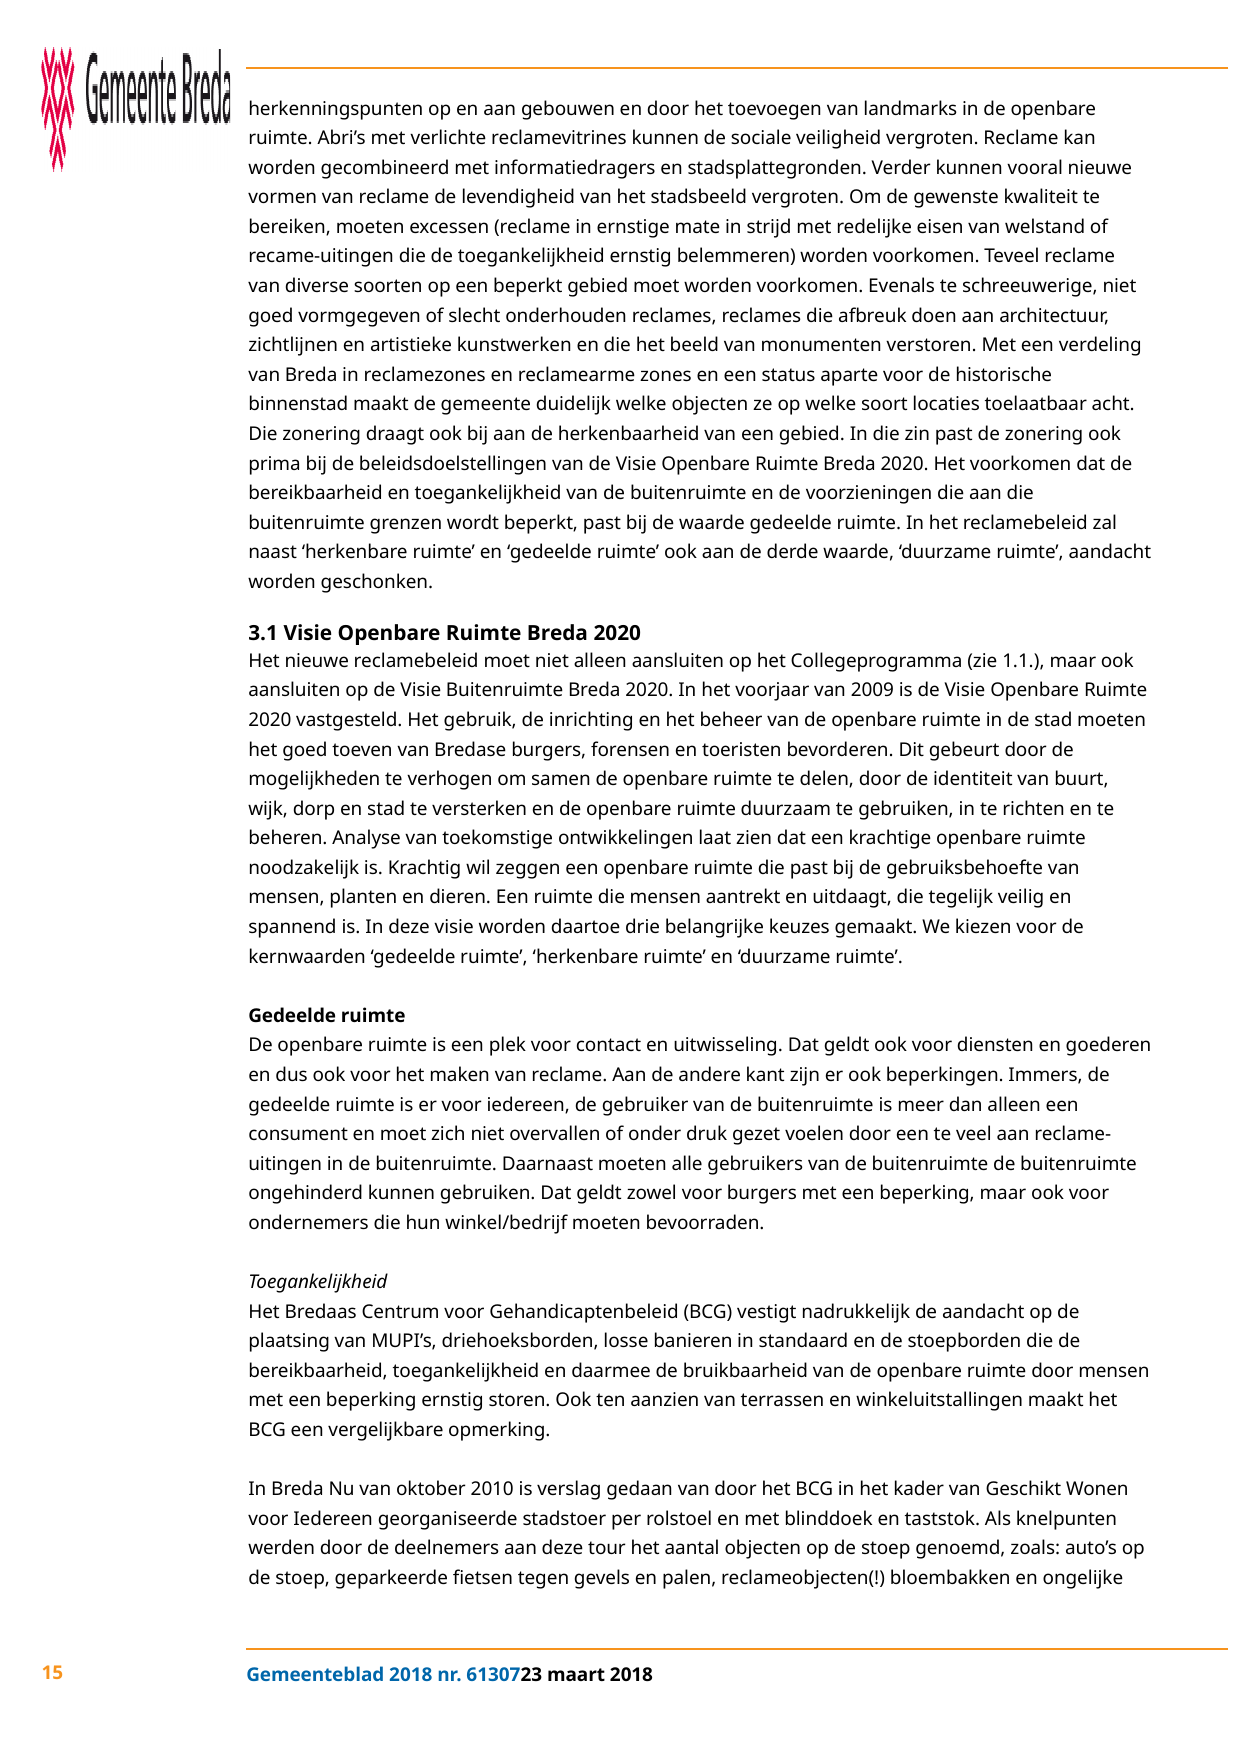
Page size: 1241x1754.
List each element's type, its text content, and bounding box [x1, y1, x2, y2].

text Het Bredaas Centrum voor Gehandicaptenbeleid (BCG) vestigt nadrukkelijk de aandacht op de plaatsing van MUPI’s, driehoeksborden, losse banieren in standaard en de stoepborden die de bereikbaarheid, toegankelijkheid en daarmee de bruikbaarheid van de openbare ruimte door mensen met een beperking ernstig storen. Ook ten aanzien van terrassen en winkeluitstallingen maakt het BCG een vergelijkbare opmerking. [248, 1298, 1152, 1442]
picture [41, 47, 231, 172]
text In Breda Nu van oktober 2010 is verslag gedaan van door het BCG in het kader van Geschikt Wonen voor Iedereen georganiseerde stadstoer per rolstoel en met blinddoek en taststok. Als knelpunten werden door de deelnemers aan deze tour het aantal objecten op de stoep genoemd, zoals: auto’s op de stoep, geparkeerde fietsen tegen gevels en palen, reclameobjecten(!) bloembakken en ongelijke [248, 1475, 1152, 1590]
text De openbare ruimte is een plek voor contact en uitwisseling. Dat geldt ook voor diensten en goederen en dus ook voor het maken van reclame. Aan de andere kant zijn er ook beperkingen. Immers, de gedeelde ruimte is er voor iedereen, de gebruiker van de buitenruimte is meer dan alleen een consument en moet zich niet overvallen of onder druk gezet voelen door een te veel aan reclame-uitingen in de buitenruimte. Daarnaast moeten alle gebruikers van de buitenruimte de buitenruimte ongehinderd kunnen gebruiken. Dat geldt zowel voor burgers met een beperking, maar ook voor ondernemers die hun winkel/bedrijf moeten bevoorraden. [248, 1032, 1152, 1235]
text Het nieuwe reclamebeleid moet niet alleen aansluiten op het Collegeprogramma (zie 1.1.), maar ook aansluiten op de Visie Buitenruimte Breda 2020. In het voorjaar van 2009 is de Visie Openbare Ruimte 2020 vastgesteld. Het gebruik, de inrichting en het beheer van de openbare ruimte in de stad moeten het goed toeven van Bredase burgers, forensen en toeristen bevorderen. Dit gebeurt door de mogelijkheden te verhogen om samen de openbare ruimte te delen, door de identiteit van buurt, wijk, dorp en stad te versterken en de openbare ruimte duurzaam te gebruiken, in te richten en te beheren. Analyse van toekomstige ontwikkelingen laat zien dat een krachtige openbare ruimte noodzakelijk is. Krachtig wil zeggen een openbare ruimte die past bij de gebruiksbehoefte van mensen, planten en dieren. Een ruimte die mensen aantrekt en uitdaagt, die tegelijk veilig en spannend is. In deze visie worden daartoe drie belangrijke keuzes gemaakt. We kiezen voor de kernwaarden ‘gedeelde ruimte’, ‘herkenbare ruimte’ en ‘duurzame ruimte’. [248, 647, 1152, 968]
text Toegankelijkheid [248, 1268, 1152, 1294]
text 3.1 Visie Openbare Ruimte Breda 2020 [248, 618, 1152, 647]
text Gedeelde ruimte [248, 1002, 1152, 1028]
text herkenningspunten op en aan gebouwen en door het toevoegen van landmarks in de openbare ruimte. Abri’s met verlichte reclamevitrines kunnen de sociale veiligheid vergroten. Reclame kan worden gecombineerd met informatiedragers en stadsplattegronden. Verder kunnen vooral nieuwe vormen van reclame de levendigheid van het stadsbeeld vergroten. Om de gewenste kwaliteit te bereiken, moeten excessen (reclame in ernstige mate in strijd met redelijke eisen van welstand of recame-uitingen die de toegankelijkheid ernstig belemmeren) worden voorkomen. Teveel reclame van diverse soorten op een beperkt gebied moet worden voorkomen. Evenals te schreeuwerige, niet goed vormgegeven of slecht onderhouden reclames, reclames die afbreuk doen aan architectuur, zichtlijnen en artistieke kunstwerken en die het beeld van monumenten verstoren. Met een verdeling van Breda in reclamezones en reclamearme zones en een status aparte voor de historische binnenstad maakt de gemeente duidelijk welke objecten ze op welke soort locaties toelaatbaar acht. Die zonering draagt ook bij aan de herkenbaarheid van een gebied. In die zin past de zonering ook prima bij de beleidsdoelstellingen van de Visie Openbare Ruimte Breda 2020. Het voorkomen dat de bereikbaarheid en toegankelijkheid van de buitenruimte en de voorzieningen die aan die buitenruimte grenzen wordt beperkt, past bij de waarde gedeelde ruimte. In het reclamebeleid zal naast ‘herkenbare ruimte’ en ‘gedeelde ruimte’ ook aan de derde waarde, ‘duurzame ruimte’, aandacht worden geschonken. [248, 95, 1152, 594]
